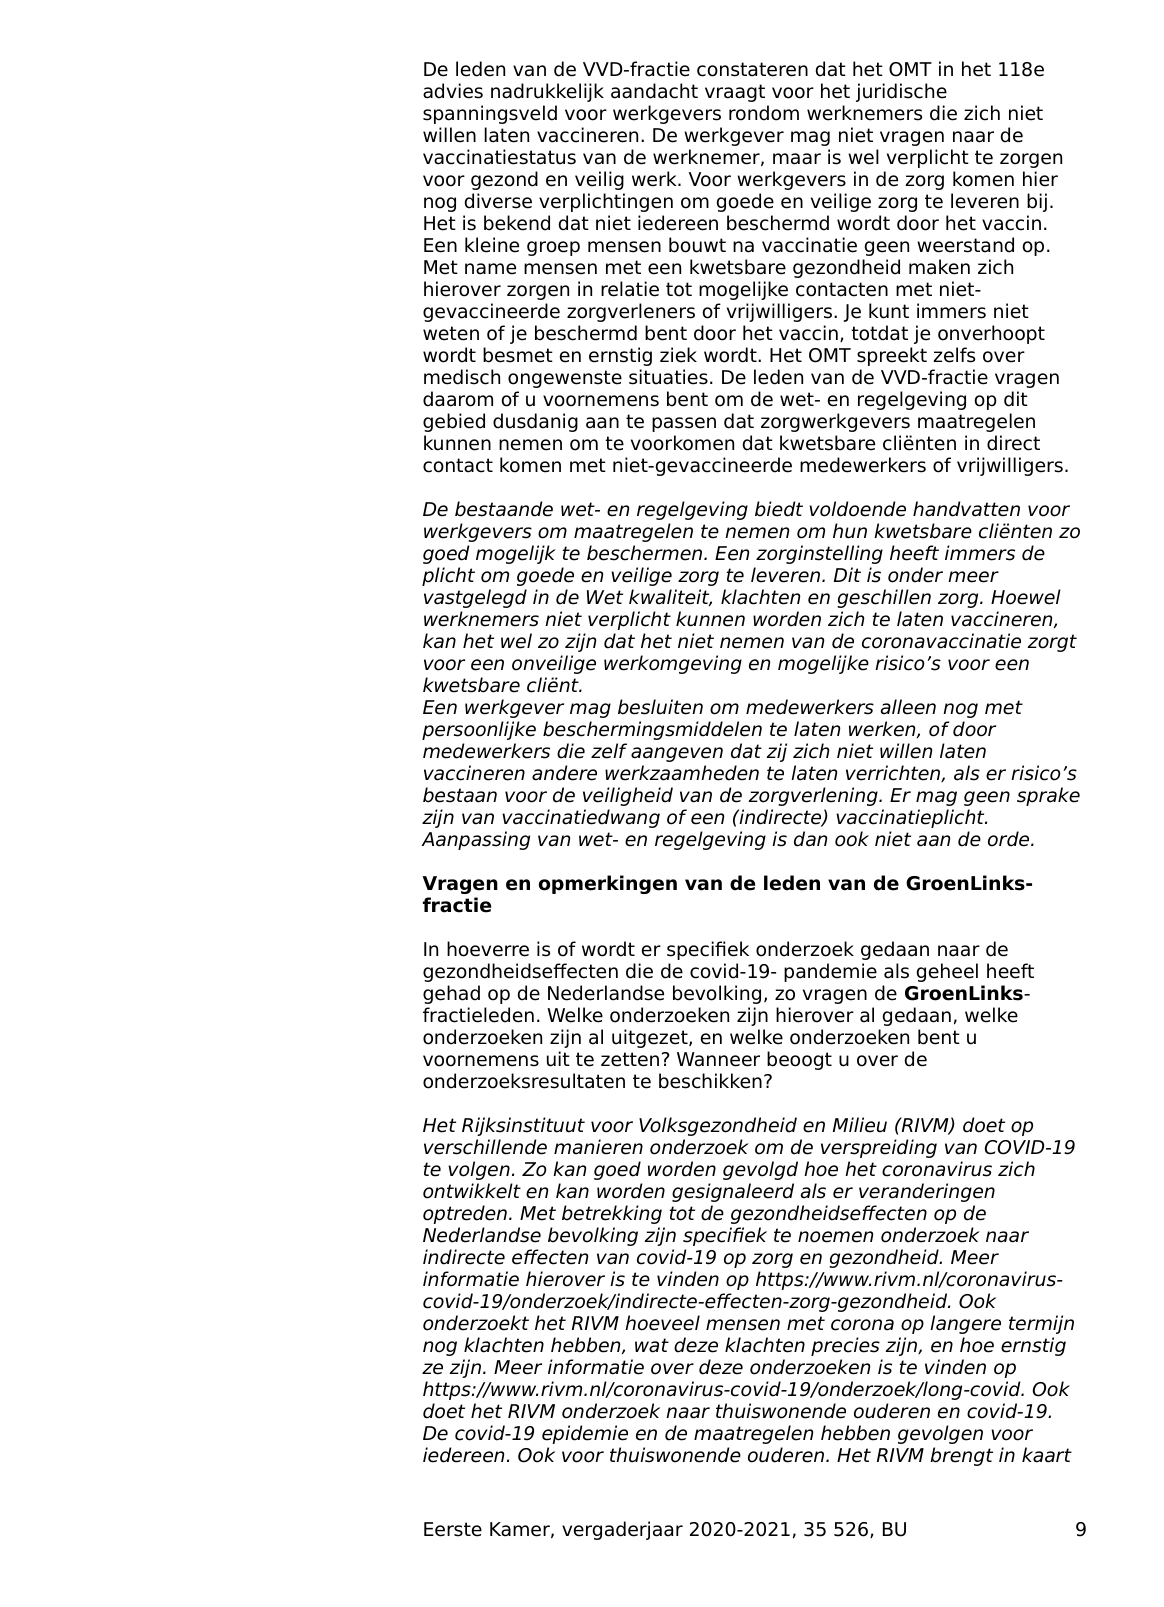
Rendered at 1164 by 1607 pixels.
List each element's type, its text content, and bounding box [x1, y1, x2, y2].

text De bestaande wet- en regelgeving biedt voldoende handvatten voor werkgevers om maatregelen te nemen om hun kwetsbare cliënten zo goed mogelijk te beschermen. Een zorginstelling heeft immers de plicht om goede en veilige zorg te leveren. Dit is onder meer vastgelegd in de Wet kwaliteit, klachten en geschillen zorg. Hoewel werknemers niet verplicht kunnen worden zich te laten vaccineren, kan het wel zo zijn dat het niet nemen van de coronavaccinatie zorgt voor een onveilige werkomgeving en mogelijke risico’s voor een kwetsbare cliënt. [422, 499, 1087, 697]
text Een werkgever mag besluiten om medewerkers alleen nog met persoonlijke beschermingsmiddelen te laten werken, of door medewerkers die zelf aangeven dat zij zich niet willen laten vaccineren andere werkzaamheden te laten verrichten, als er risico’s bestaan voor de veiligheid van de zorgverlening. Er mag geen sprake zijn van vaccinatiedwang of een (indirecte) vaccinatieplicht. Aanpassing van wet- en regelgeving is dan ook niet aan de orde. [422, 697, 1087, 851]
text In hoeverre is of wordt er specifiek onderzoek gedaan naar de gezondheidseffecten die de covid-19- pandemie als geheel heeft gehad op de Nederlandse bevolking, zo vragen de GroenLinks- fractieleden. Welke onderzoeken zijn hierover al gedaan, welke onderzoeken zijn al uitgezet, en welke onderzoeken bent u voornemens uit te zetten? Wanneer beoogt u over de onderzoeksresultaten te beschikken? [422, 939, 1087, 1093]
text Het Rijksinstituut voor Volksgezondheid en Milieu (RIVM) doet op verschillende manieren onderzoek om de verspreiding van COVID-19 te volgen. Zo kan goed worden gevolgd hoe het coronavirus zich ontwikkelt en kan worden gesignaleerd als er veranderingen optreden. Met betrekking tot de gezondheidseffecten op de Nederlandse bevolking zijn specifiek te noemen onderzoek naar indirecte effecten van covid-19 op zorg en gezondheid. Meer informatie hierover is te vinden op https://www.rivm.nl/coronavirus-covid-19/onderzoek/indirecte-effecten-zorg-gezondheid. Ook onderzoekt het RIVM hoeveel mensen met corona op langere termijn nog klachten hebben, wat deze klachten precies zijn, en hoe ernstig ze zijn. Meer informatie over deze onderzoeken is te vinden op https://www.rivm.nl/coronavirus-covid-19/onderzoek/long-covid. Ook doet het RIVM onderzoek naar thuiswonende ouderen en covid-19. De covid-19 epidemie en de maatregelen hebben gevolgen voor iedereen. Ook voor thuiswonende ouderen. Het RIVM brengt in kaart [422, 1115, 1087, 1467]
subtitle Vragen en opmerkingen van de leden van de GroenLinks-fractie [422, 873, 1087, 917]
text De leden van de VVD-fractie constateren dat het OMT in het 118e advies nadrukkelijk aandacht vraagt voor het juridische spanningsveld voor werkgevers rondom werknemers die zich niet willen laten vaccineren. De werkgever mag niet vragen naar de vaccinatiestatus van de werknemer, maar is wel verplicht te zorgen voor gezond en veilig werk. Voor werkgevers in de zorg komen hier nog diverse verplichtingen om goede en veilige zorg te leveren bij. Het is bekend dat niet iedereen beschermd wordt door het vaccin. Een kleine groep mensen bouwt na vaccinatie geen weerstand op. Met name mensen met een kwetsbare gezondheid maken zich hierover zorgen in relatie tot mogelijke contacten met niet-gevaccineerde zorgverleners of vrijwilligers. Je kunt immers niet weten of je beschermd bent door het vaccin, totdat je onverhoopt wordt besmet en ernstig ziek wordt. Het OMT spreekt zelfs over medisch ongewenste situaties. De leden van de VVD-fractie vragen daarom of u voornemens bent om de wet- en regelgeving op dit gebied dusdanig aan te passen dat zorgwerkgevers maatregelen kunnen nemen om te voorkomen dat kwetsbare cliënten in direct contact komen met niet-gevaccineerde medewerkers of vrijwilligers. [422, 59, 1087, 477]
